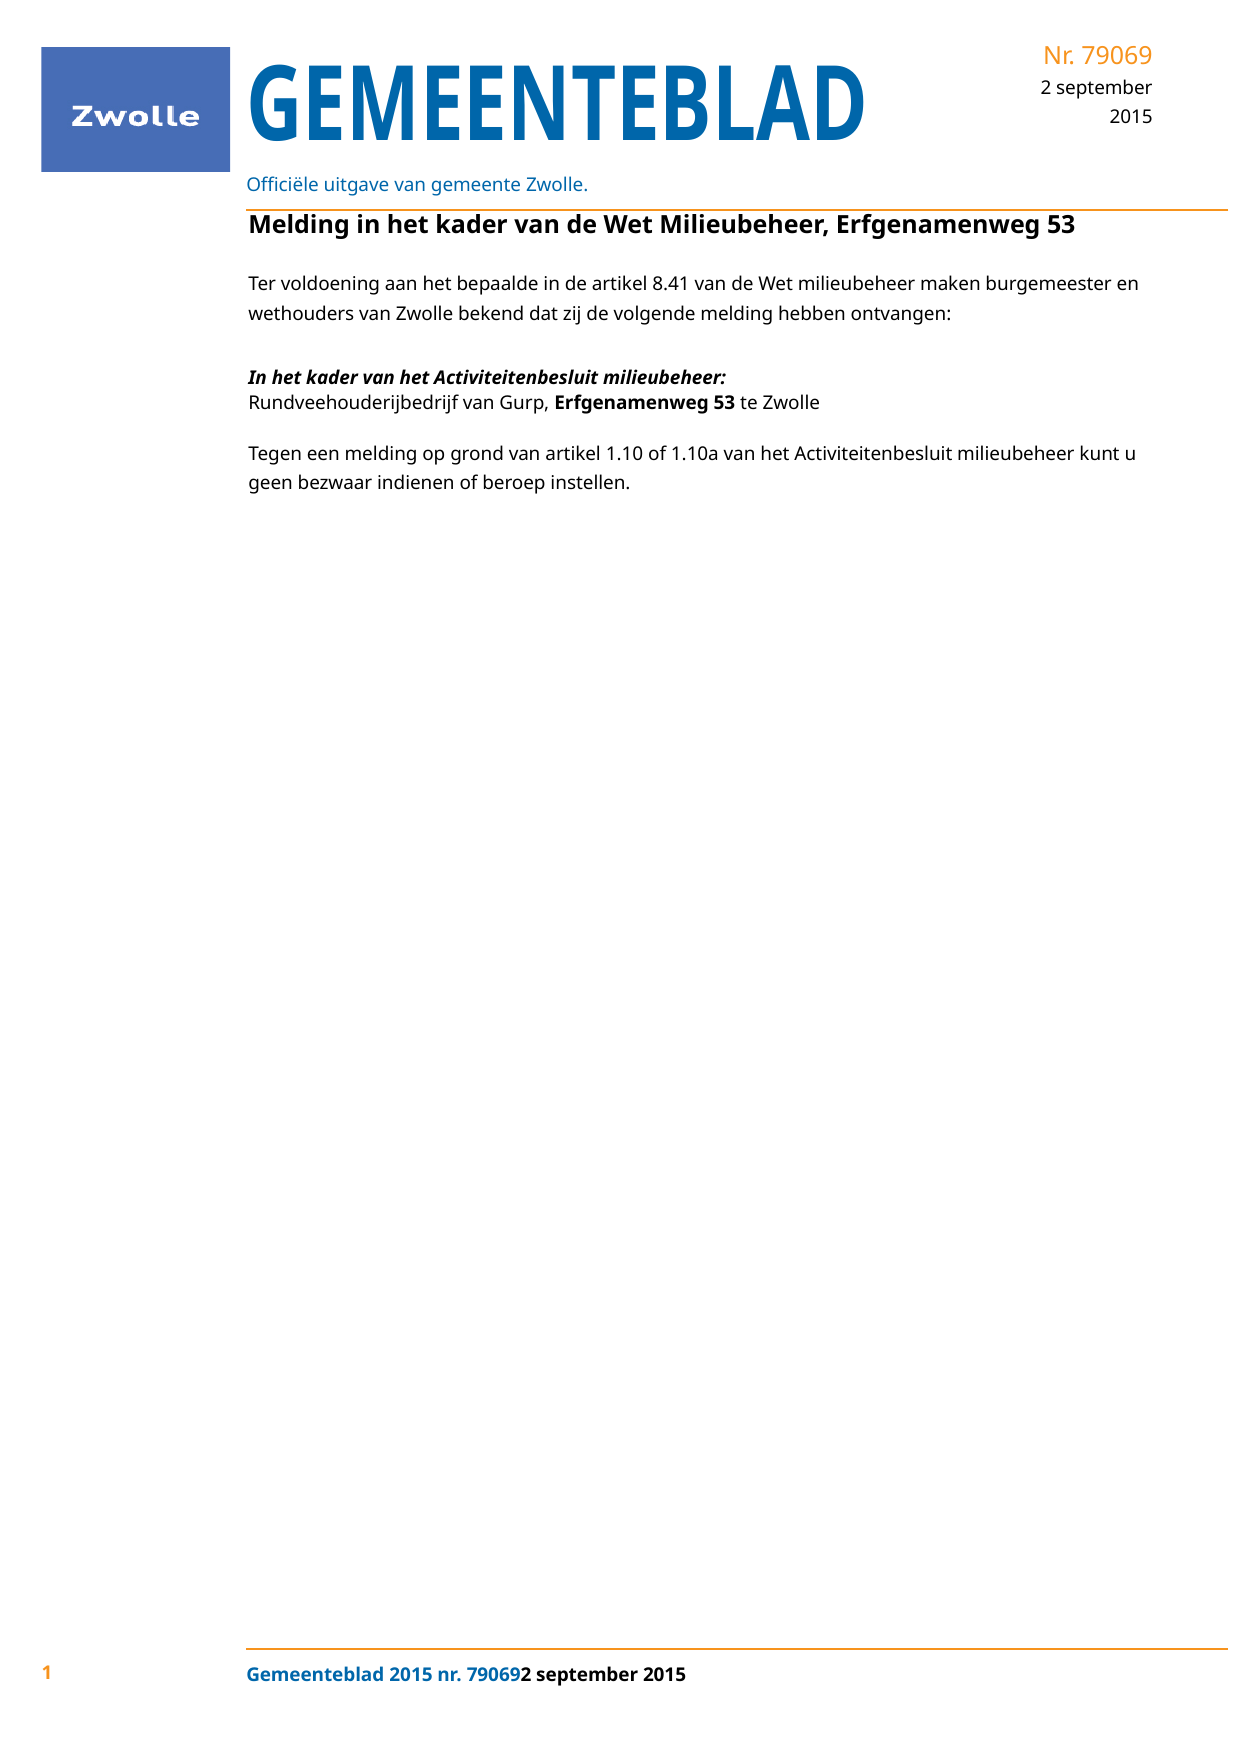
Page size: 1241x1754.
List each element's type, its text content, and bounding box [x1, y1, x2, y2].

text In het kader van het Activiteitenbesluit milieubeheer: [248, 364, 1152, 389]
text Ter voldoening aan het bepaalde in de artikel 8.41 van de Wet milieubeheer maken burgemeester en wethouders van Zwolle bekend dat zij de volgende melding hebben ontvangen: [248, 270, 1152, 326]
text Rundveehouderijbedrijf van Gurp, Erfgenamenweg 53 te Zwolle [248, 389, 1152, 415]
text Tegen een melding op grond van artikel 1.10 of 1.10a van het Activiteitenbesluit milieubeheer kunt u geen bezwaar indienen of beroep instellen. [248, 440, 1152, 495]
picture [41, 47, 231, 172]
text Melding in het kader van de Wet Milieubeheer, Erfgenamenweg 53 [248, 211, 1152, 241]
